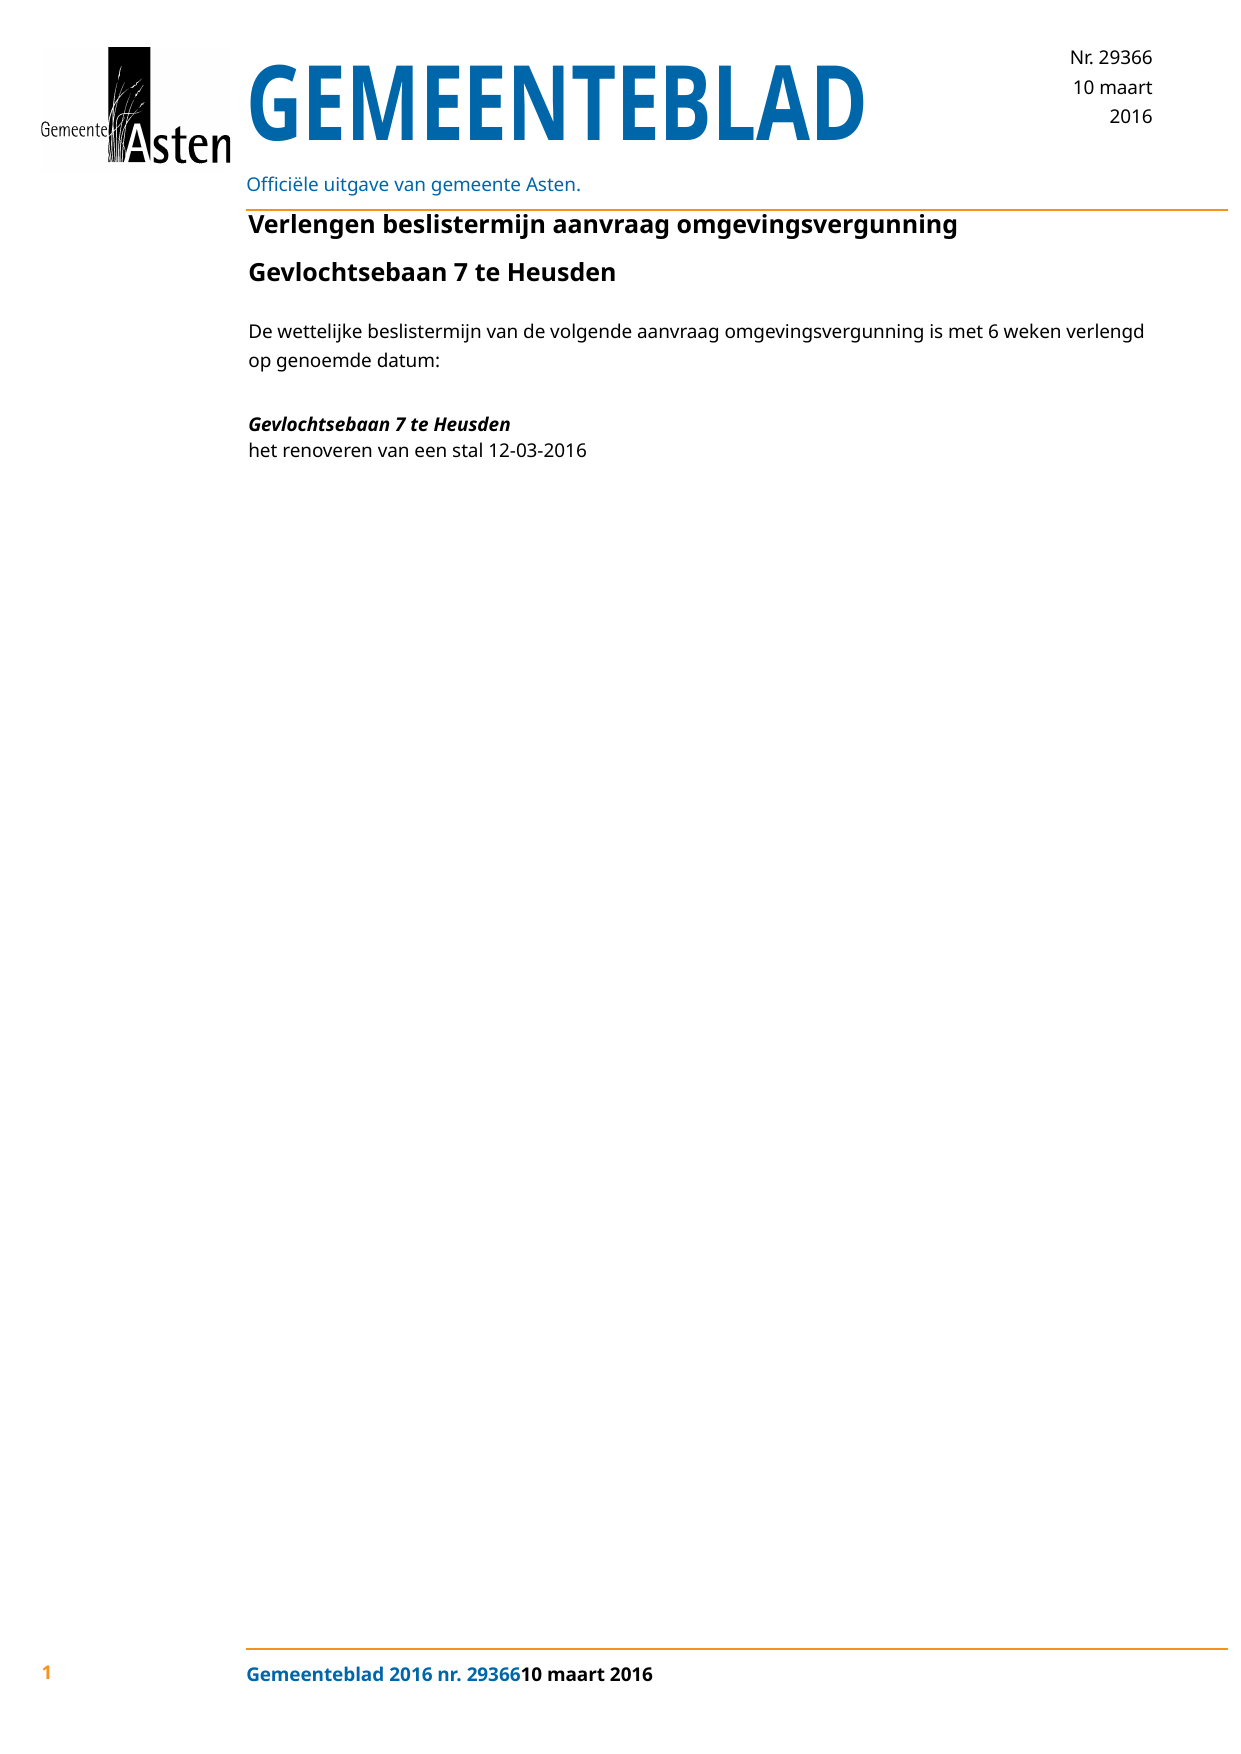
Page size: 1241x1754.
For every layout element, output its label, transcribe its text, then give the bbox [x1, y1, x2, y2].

text Gevlochtsebaan 7 te Heusden [248, 411, 1152, 437]
text het renoveren van een stal 12-03-2016 [248, 437, 1152, 463]
picture [41, 47, 231, 172]
text Verlengen beslistermijn aanvraag omgevingsvergunning Gevlochtsebaan 7 te Heusden [248, 211, 1152, 288]
text De wettelijke beslistermijn van de volgende aanvraag omgevingsvergunning is met 6 weken verlengd op genoemde datum: [248, 318, 1152, 373]
